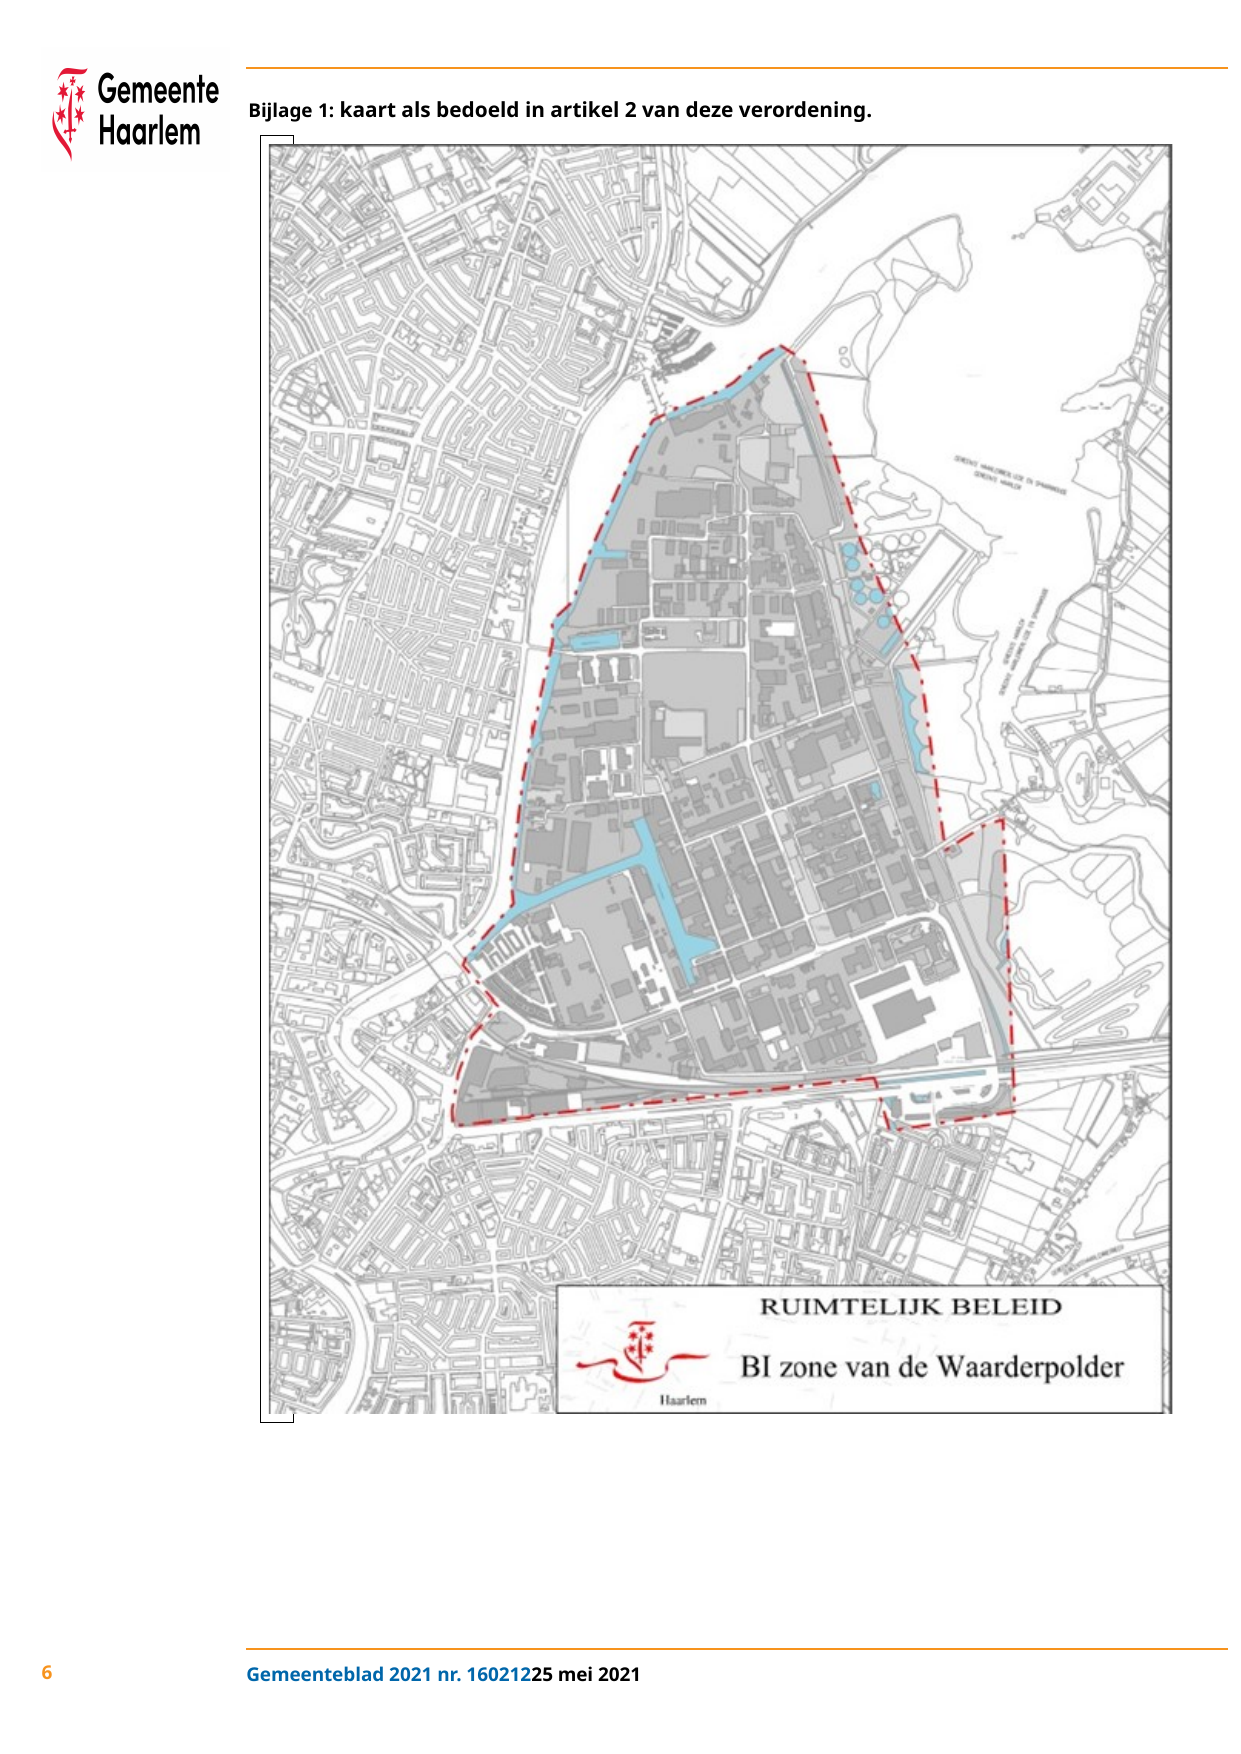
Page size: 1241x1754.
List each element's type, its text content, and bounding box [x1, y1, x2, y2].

text Bijlage 1: kaart als bedoeld in artikel 2 van deze verordening. [248, 95, 1152, 123]
picture [268, 144, 1173, 1414]
picture [41, 47, 231, 172]
